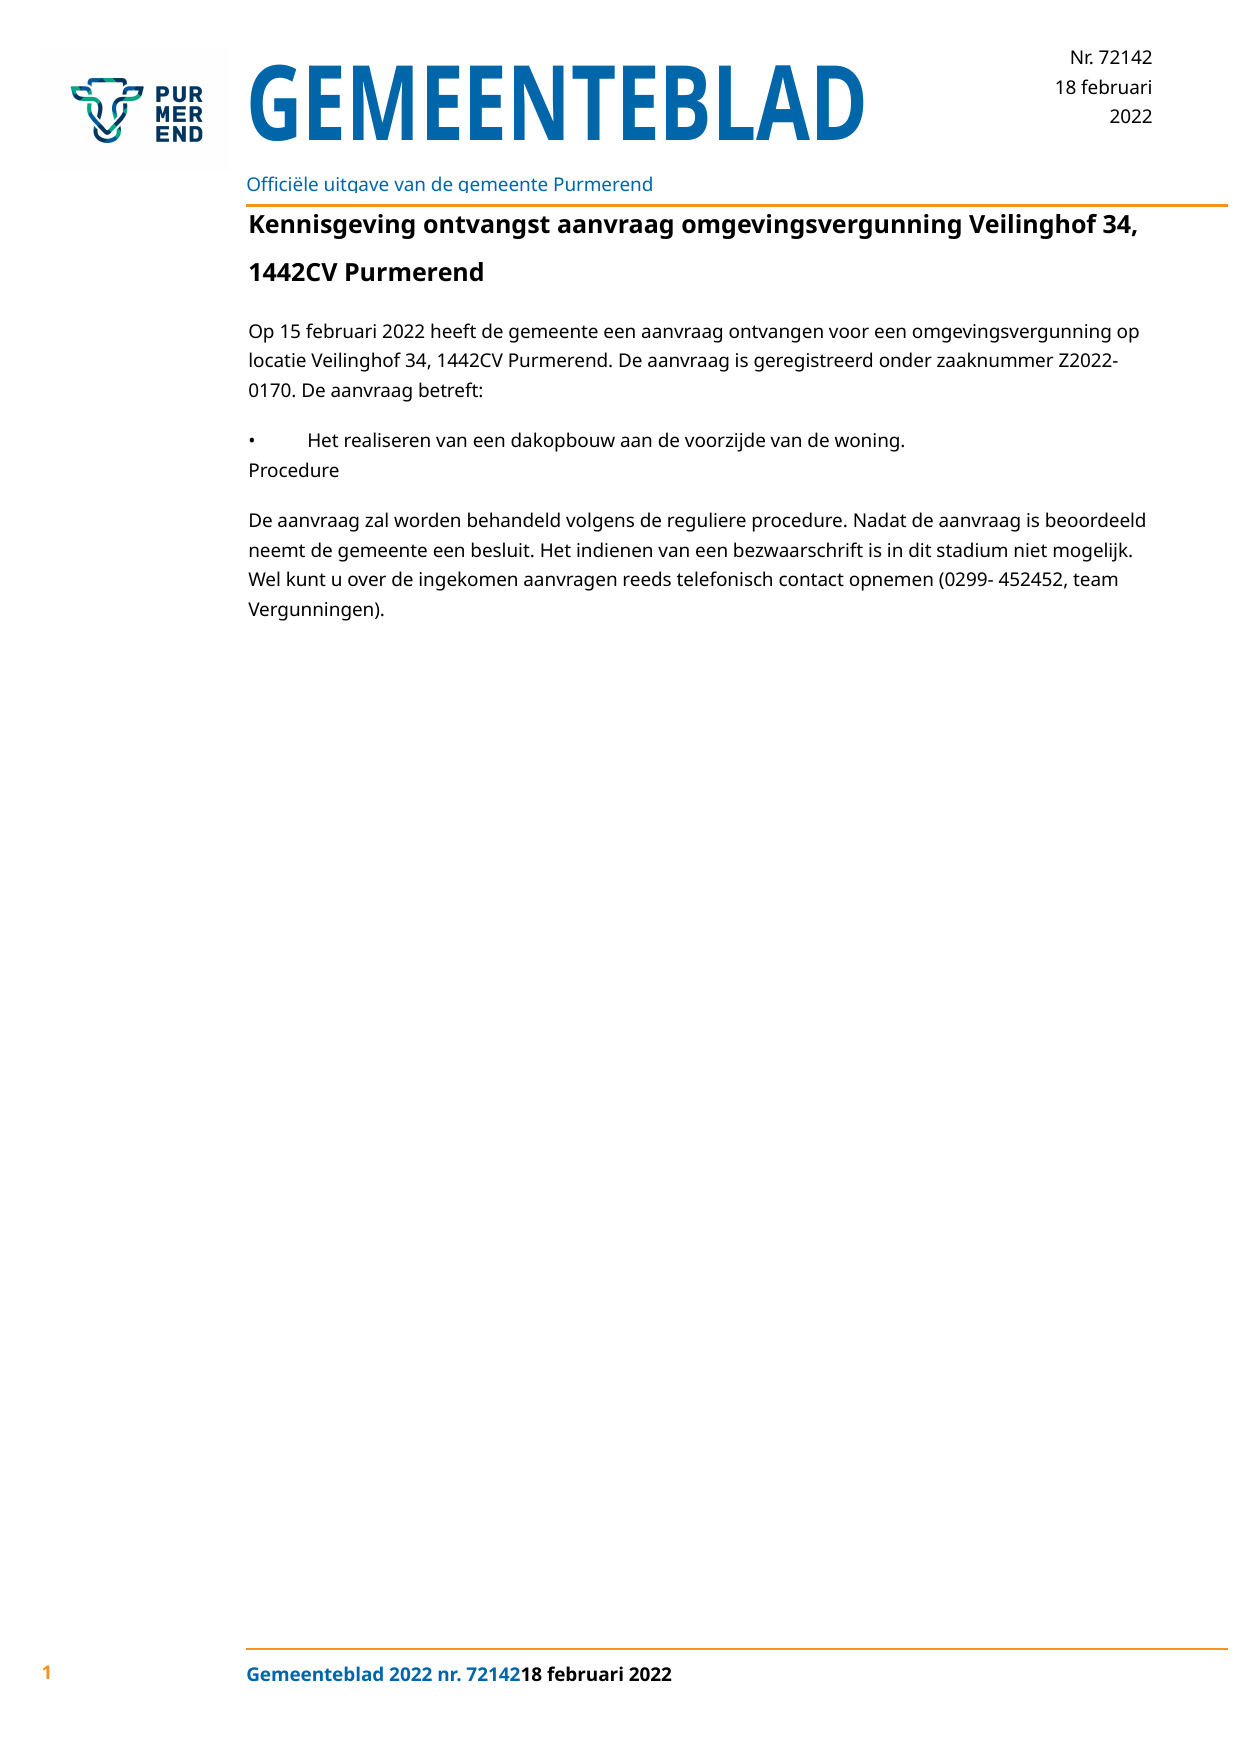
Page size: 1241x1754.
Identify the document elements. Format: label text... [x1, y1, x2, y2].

picture [41, 47, 231, 172]
text De aanvraag zal worden behandeld volgens de reguliere procedure. Nadat de aanvraag is beoordeeld neemt de gemeente een besluit. Het indienen van een bezwaarschrift is in dit stadium niet mogelijk. Wel kunt u over de ingekomen aanvragen reeds telefonisch contact opnemen (0299- 452452, team Vergunningen). [248, 507, 1152, 622]
text Procedure [248, 457, 1152, 483]
list Het realiseren van een dakopbouw aan de voorzijde van de woning. [248, 427, 1152, 453]
text Op 15 februari 2022 heeft de gemeente een aanvraag ontvangen voor een omgevingsvergunning op locatie Veilinghof 34, 1442CV Purmerend. De aanvraag is geregistreerd onder zaaknummer Z2022-0170. De aanvraag betreft: [248, 318, 1152, 403]
text Kennisgeving ontvangst aanvraag omgevingsvergunning Veilinghof 34, 1442CV Purmerend [248, 207, 1152, 288]
